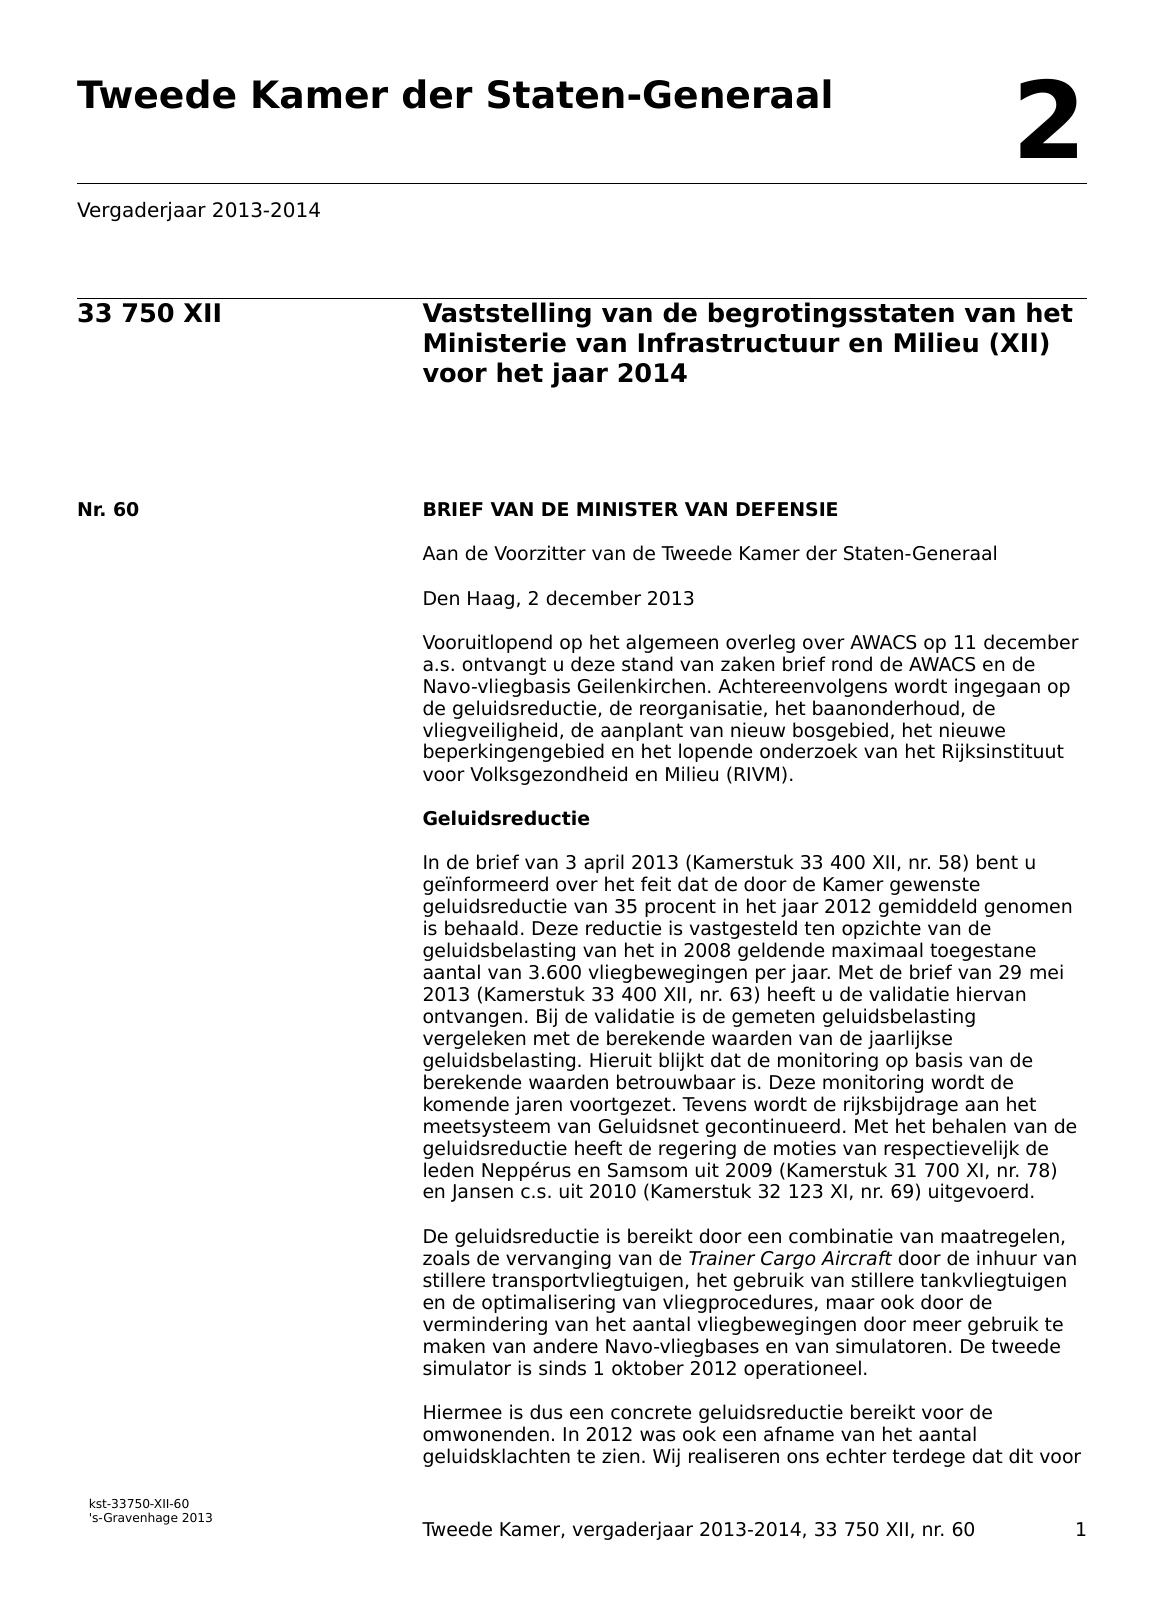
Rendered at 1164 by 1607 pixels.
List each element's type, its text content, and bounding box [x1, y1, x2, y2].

text Aan de Voorzitter van de Tweede Kamer der Staten-Generaal [422, 543, 1087, 565]
text Den Haag, 2 december 2013 [422, 587, 1087, 609]
text Vooruitlopend op het algemeen overleg over AWACS op 11 december a.s. ontvangt u deze stand van zaken brief rond de AWACS en de Navo-vliegbasis Geilenkirchen. Achtereenvolgens wordt ingegaan op de geluidsreductie, de reorganisatie, het baanonderhoud, de vliegveiligheid, de aanplant van nieuw bosgebied, het nieuwe beperkingengebied en het lopende onderzoek van het Rijksinstituut voor Volksgezondheid en Milieu (RIVM). [422, 632, 1087, 785]
text De geluidsreductie is bereikt door een combinatie van maatregelen, zoals de vervanging van de Trainer Cargo Aircraft door de inhuur van stillere transportvliegtuigen, het gebruik van stillere tankvliegtuigen en de optimalisering van vliegprocedures, maar ook door de vermindering van het aantal vliegbewegingen door meer gebruik te maken van andere Navo-vliegbases en van simulatoren. De tweede simulator is sinds 1 oktober 2012 operationeel. [422, 1226, 1087, 1379]
text 's-Gravenhage 2013 [88, 1511, 323, 1525]
subtitle Geluidsreductie [422, 808, 1087, 829]
table_cell Vergaderjaar 2013-2014 [77, 184, 1087, 298]
table_header Tweede Kamer der Staten-Generaal [77, 59, 886, 183]
subtitle Nr. 60 BRIEF VAN DE MINISTER VAN DEFENSIE [77, 499, 1087, 521]
subtitle 33 750 XII Vaststelling van de begrotingsstaten van het Ministerie van Infrastructuur en Milieu (XII) voor het jaar 2014 [77, 299, 1087, 388]
table_header 2 [886, 59, 1087, 183]
text In de brief van 3 april 2013 (Kamerstuk 33 400 XII, nr. 58) bent u geïnformeerd over het feit dat de door de Kamer gewenste geluidsreductie van 35 procent in het jaar 2012 gemiddeld genomen is behaald. Deze reductie is vastgesteld ten opzichte van de geluidsbelasting van het in 2008 geldende maximaal toegestane aantal van 3.600 vliegbewegingen per jaar. Met de brief van 29 mei 2013 (Kamerstuk 33 400 XII, nr. 63) heeft u de validatie hiervan ontvangen. Bij de validatie is de gemeten geluidsbelasting vergeleken met de berekende waarden van de jaarlijkse geluidsbelasting. Hieruit blijkt dat de monitoring op basis van de berekende waarden betrouwbaar is. Deze monitoring wordt de komende jaren voortgezet. Tevens wordt de rijksbijdrage aan het meetsysteem van Geluidsnet gecontinueerd. Met het behalen van de geluidsreductie heeft de regering de moties van respectievelijk de leden Neppérus en Samsom uit 2009 (Kamerstuk 31 700 XI, nr. 78) en Jansen c.s. uit 2010 (Kamerstuk 32 123 XI, nr. 69) uitgevoerd. [422, 852, 1087, 1203]
text kst-33750-XII-60 [88, 1497, 323, 1511]
text Hiermee is dus een concrete geluidsreductie bereikt voor de omwonenden. In 2012 was ook een afname van het aantal geluidsklachten te zien. Wij realiseren ons echter terdege dat dit voor [422, 1402, 1087, 1468]
